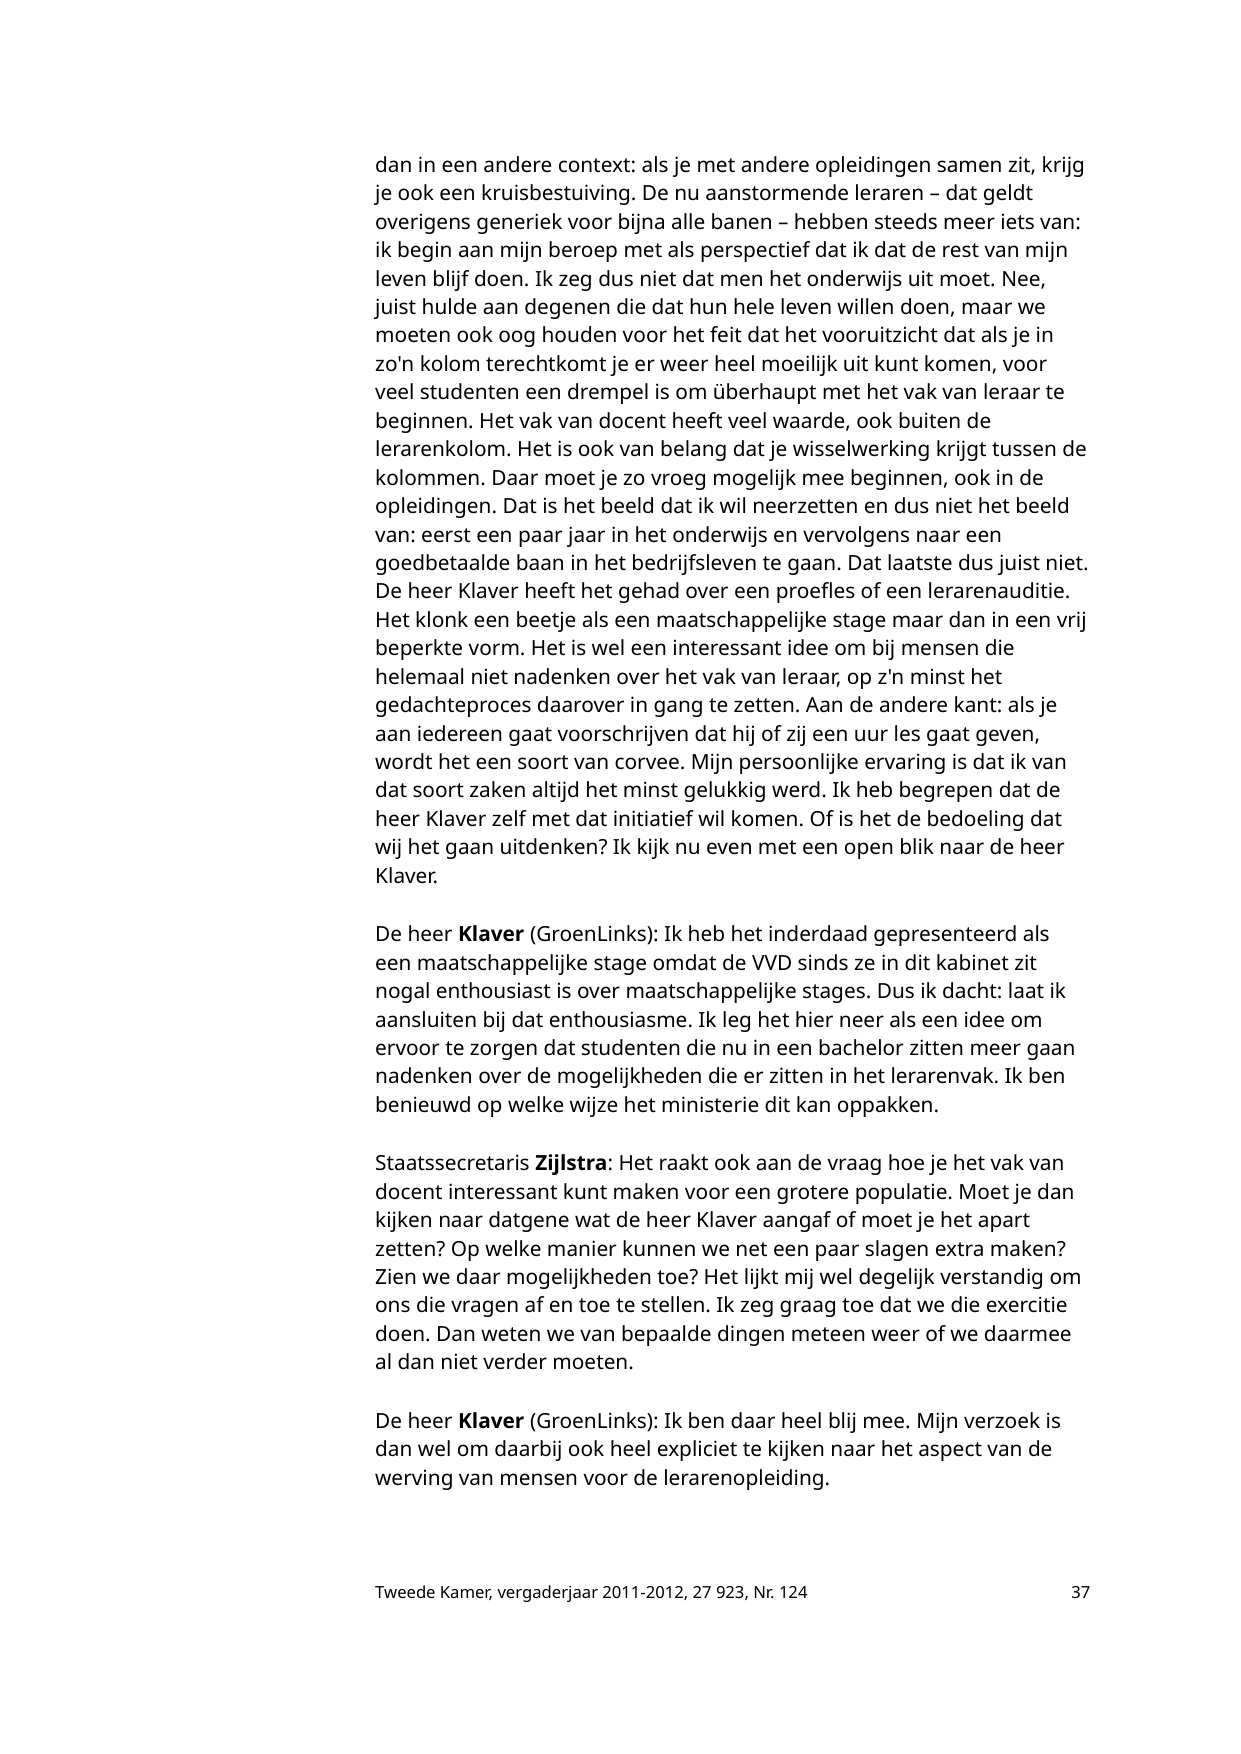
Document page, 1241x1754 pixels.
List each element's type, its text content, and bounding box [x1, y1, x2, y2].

text dan in een andere context: als je met andere opleidingen samen zit, krijg je ook een kruisbestuiving. De nu aanstormende leraren – dat geldt overigens generiek voor bijna alle banen – hebben steeds meer iets van: ik begin aan mijn beroep met als perspectief dat ik dat de rest van mijn leven blijf doen. Ik zeg dus niet dat men het onderwijs uit moet. Nee, juist hulde aan degenen die dat hun hele leven willen doen, maar we moeten ook oog houden voor het feit dat het vooruitzicht dat als je in zo'n kolom terechtkomt je er weer heel moeilijk uit kunt komen, voor veel studenten een drempel is om überhaupt met het vak van leraar te beginnen. Het vak van docent heeft veel waarde, ook buiten de lerarenkolom. Het is ook van belang dat je wisselwerking krijgt tussen de kolommen. Daar moet je zo vroeg mogelijk mee beginnen, ook in de opleidingen. Dat is het beeld dat ik wil neerzetten en dus niet het beeld van: eerst een paar jaar in het onderwijs en vervolgens naar een goedbetaalde baan in het bedrijfsleven te gaan. Dat laatste dus juist niet. [375, 150, 1090, 577]
text De heer Klaver (GroenLinks): Ik ben daar heel blij mee. Mijn verzoek is dan wel om daarbij ook heel expliciet te kijken naar het aspect van de werving van mensen voor de lerarenopleiding. [375, 1406, 1090, 1491]
text Staatssecretaris Zijlstra: Het raakt ook aan de vraag hoe je het vak van docent interessant kunt maken voor een grotere populatie. Moet je dan kijken naar datgene wat de heer Klaver aangaf of moet je het apart zetten? Op welke manier kunnen we net een paar slagen extra maken? Zien we daar mogelijkheden toe? Het lijkt mij wel degelijk verstandig om ons die vragen af en toe te stellen. Ik zeg graag toe dat we die exercitie doen. Dan weten we van bepaalde dingen meteen weer of we daarmee al dan niet verder moeten. [375, 1148, 1090, 1376]
text De heer Klaver (GroenLinks): Ik heb het inderdaad gepresenteerd als een maatschappelijke stage omdat de VVD sinds ze in dit kabinet zit nogal enthousiast is over maatschappelijke stages. Dus ik dacht: laat ik aansluiten bij dat enthousiasme. Ik leg het hier neer als een idee om ervoor te zorgen dat studenten die nu in een bachelor zitten meer gaan nadenken over de mogelijkheden die er zitten in het lerarenvak. Ik ben benieuwd op welke wijze het ministerie dit kan oppakken. [375, 919, 1090, 1118]
text De heer Klaver heeft het gehad over een proefles of een lerarenauditie. Het klonk een beetje als een maatschappelijke stage maar dan in een vrij beperkte vorm. Het is wel een interessant idee om bij mensen die helemaal niet nadenken over het vak van leraar, op z'n minst het gedachteproces daarover in gang te zetten. Aan de andere kant: als je aan iedereen gaat voorschrijven dat hij of zij een uur les gaat geven, wordt het een soort van corvee. Mijn persoonlijke ervaring is dat ik van dat soort zaken altijd het minst gelukkig werd. Ik heb begrepen dat de heer Klaver zelf met dat initiatief wil komen. Of is het de bedoeling dat wij het gaan uitdenken? Ik kijk nu even met een open blik naar de heer Klaver. [375, 577, 1090, 889]
